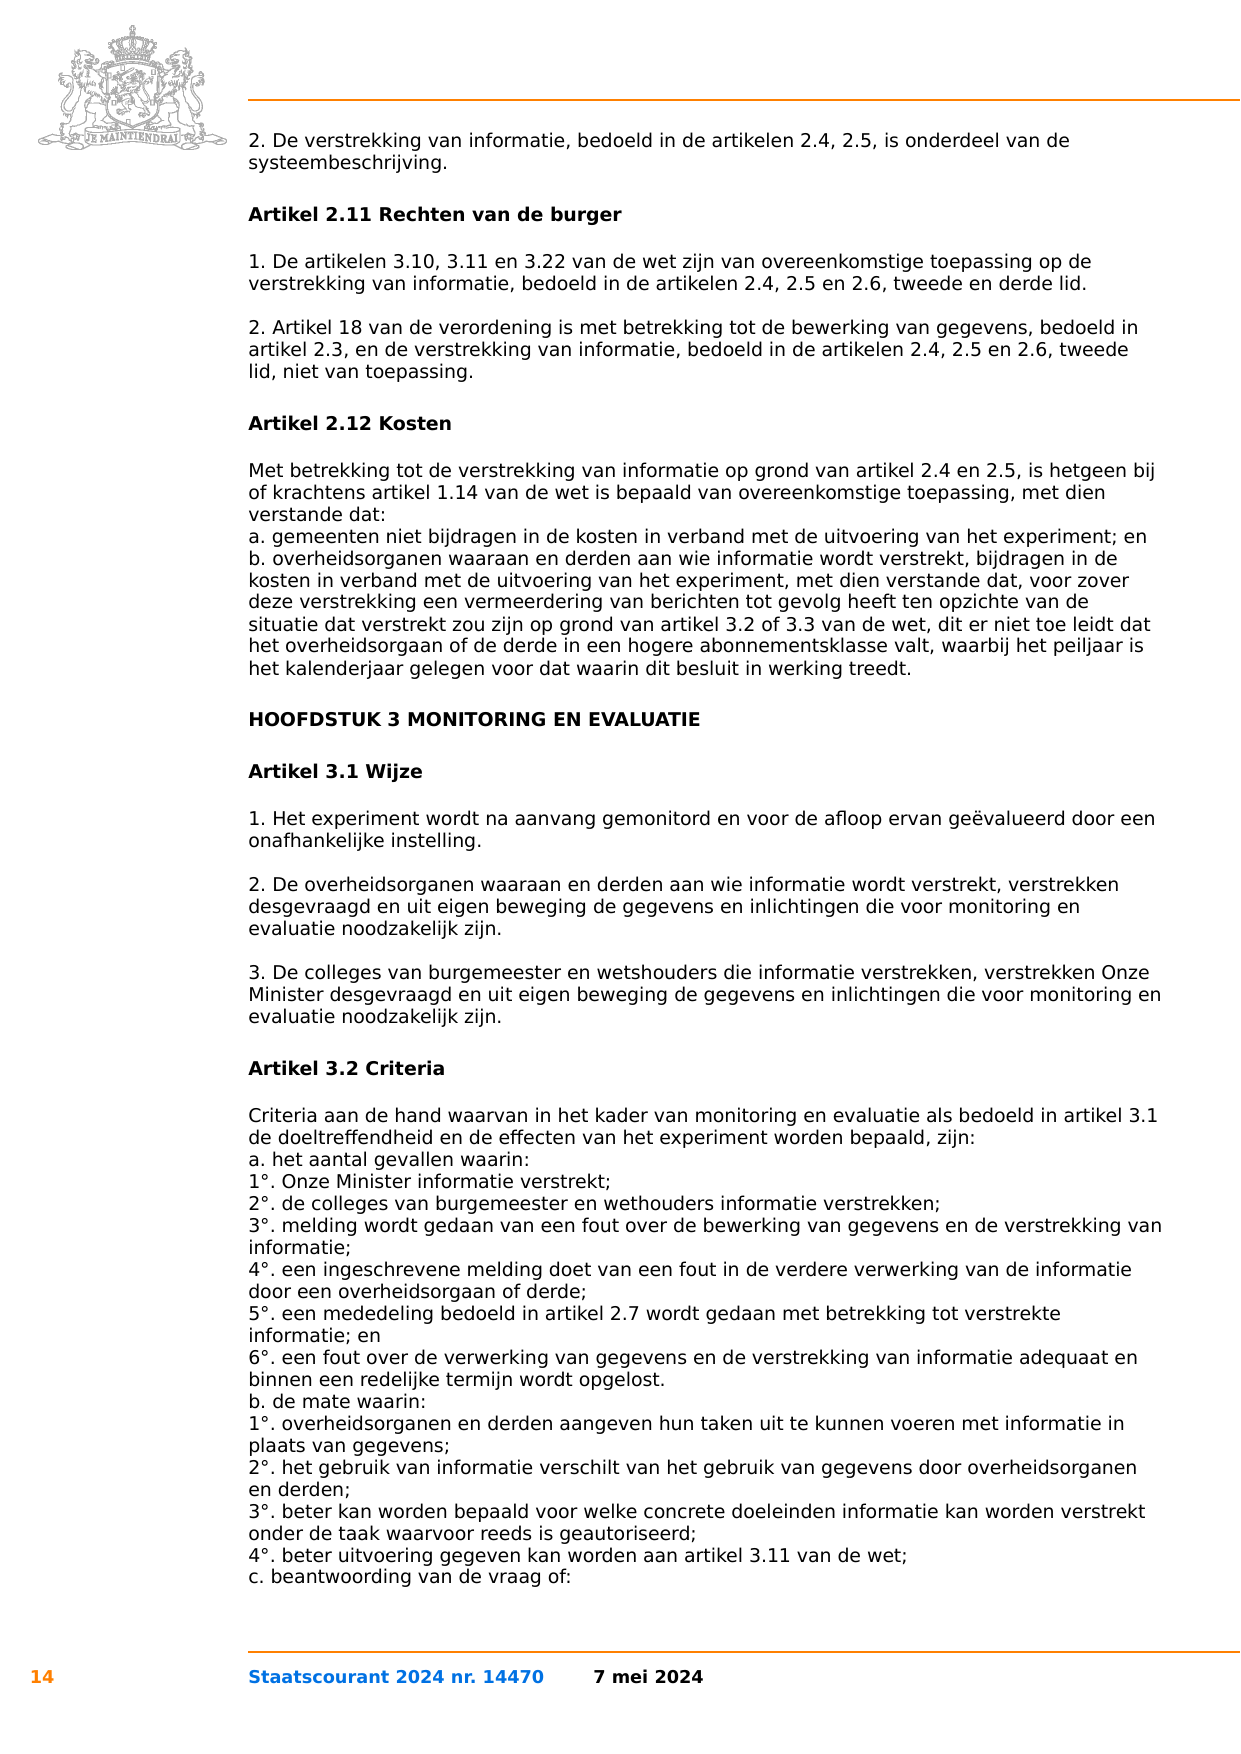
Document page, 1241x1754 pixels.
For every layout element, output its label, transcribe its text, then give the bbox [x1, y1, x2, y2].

subtitle Artikel 2.12 Kosten [248, 413, 1163, 434]
text 2°. het gebruik van informatie verschilt van het gebruik van gegevens door overheidsorganen en derden; [248, 1457, 1163, 1501]
text 4°. beter uitvoering gegeven kan worden aan artikel 3.11 van de wet; [248, 1544, 1163, 1566]
text c. beantwoording van de vraag of: [248, 1566, 1163, 1588]
picture [38, 25, 227, 150]
text 2. De verstrekking van informatie, bedoeld in de artikelen 2.4, 2.5, is onderdeel van de systeembeschrijving. [248, 130, 1163, 174]
text 3. De colleges van burgemeester en wetshouders die informatie verstrekken, verstrekken Onze Minister desgevraagd en uit eigen beweging de gegevens en inlichtingen die voor monitoring en evaluatie noodzakelijk zijn. [248, 962, 1163, 1028]
text 2. Artikel 18 van de verordening is met betrekking tot de bewerking van gegevens, bedoeld in artikel 2.3, en de verstrekking van informatie, bedoeld in de artikelen 2.4, 2.5 en 2.6, tweede lid, niet van toepassing. [248, 317, 1163, 383]
text 1. Het experiment wordt na aanvang gemonitord en voor de afloop ervan geëvalueerd door een onafhankelijke instelling. [248, 808, 1163, 852]
text Criteria aan de hand waarvan in het kader van monitoring en evaluatie als bedoeld in artikel 3.1 de doeltreffendheid en de effecten van het experiment worden bepaald, zijn: [248, 1105, 1163, 1149]
text 1°. Onze Minister informatie verstrekt; [248, 1171, 1163, 1193]
subtitle Artikel 3.1 Wijze [248, 761, 1163, 783]
text a. het aantal gevallen waarin: [248, 1149, 1163, 1171]
text 4°. een ingeschrevene melding doet van een fout in de verdere verwerking van de informatie door een overheidsorgaan of derde; [248, 1259, 1163, 1303]
subtitle HOOFDSTUK 3 MONITORING EN EVALUATIE [248, 709, 1163, 731]
text 1°. overheidsorganen en derden aangeven hun taken uit te kunnen voeren met informatie in plaats van gegevens; [248, 1413, 1163, 1457]
text b. de mate waarin: [248, 1391, 1163, 1413]
subtitle Artikel 2.11 Rechten van de burger [248, 204, 1163, 226]
text b. overheidsorganen waaraan en derden aan wie informatie wordt verstrekt, bijdragen in de kosten in verband met de uitvoering van het experiment, met dien verstande dat, voor zover deze verstrekking een vermeerdering van berichten tot gevolg heeft ten opzichte van de situatie dat verstrekt zou zijn op grond van artikel 3.2 of 3.3 van de wet, dit er niet toe leidt dat het overheidsorgaan of de derde in een hogere abonnementsklasse valt, waarbij het peiljaar is het kalenderjaar gelegen voor dat waarin dit besluit in werking treedt. [248, 547, 1163, 679]
text 6°. een fout over de verwerking van gegevens en de verstrekking van informatie adequaat en binnen een redelijke termijn wordt opgelost. [248, 1347, 1163, 1391]
subtitle Artikel 3.2 Criteria [248, 1058, 1163, 1080]
text a. gemeenten niet bijdragen in de kosten in verband met de uitvoering van het experiment; en [248, 526, 1163, 547]
text 3°. beter kan worden bepaald voor welke concrete doeleinden informatie kan worden verstrekt onder de taak waarvoor reeds is geautoriseerd; [248, 1501, 1163, 1544]
text 3°. melding wordt gedaan van een fout over de bewerking van gegevens en de verstrekking van informatie; [248, 1215, 1163, 1259]
text 2. De overheidsorganen waaraan en derden aan wie informatie wordt verstrekt, verstrekken desgevraagd en uit eigen beweging de gegevens en inlichtingen die voor monitoring en evaluatie noodzakelijk zijn. [248, 874, 1163, 940]
text 1. De artikelen 3.10, 3.11 en 3.22 van de wet zijn van overeenkomstige toepassing op de verstrekking van informatie, bedoeld in de artikelen 2.4, 2.5 en 2.6, tweede en derde lid. [248, 251, 1163, 295]
text 5°. een mededeling bedoeld in artikel 2.7 wordt gedaan met betrekking tot verstrekte informatie; en [248, 1303, 1163, 1347]
text Met betrekking tot de verstrekking van informatie op grond van artikel 2.4 en 2.5, is hetgeen bij of krachtens artikel 1.14 van de wet is bepaald van overeenkomstige toepassing, met dien verstande dat: [248, 459, 1163, 526]
text 2°. de colleges van burgemeester en wethouders informatie verstrekken; [248, 1193, 1163, 1215]
